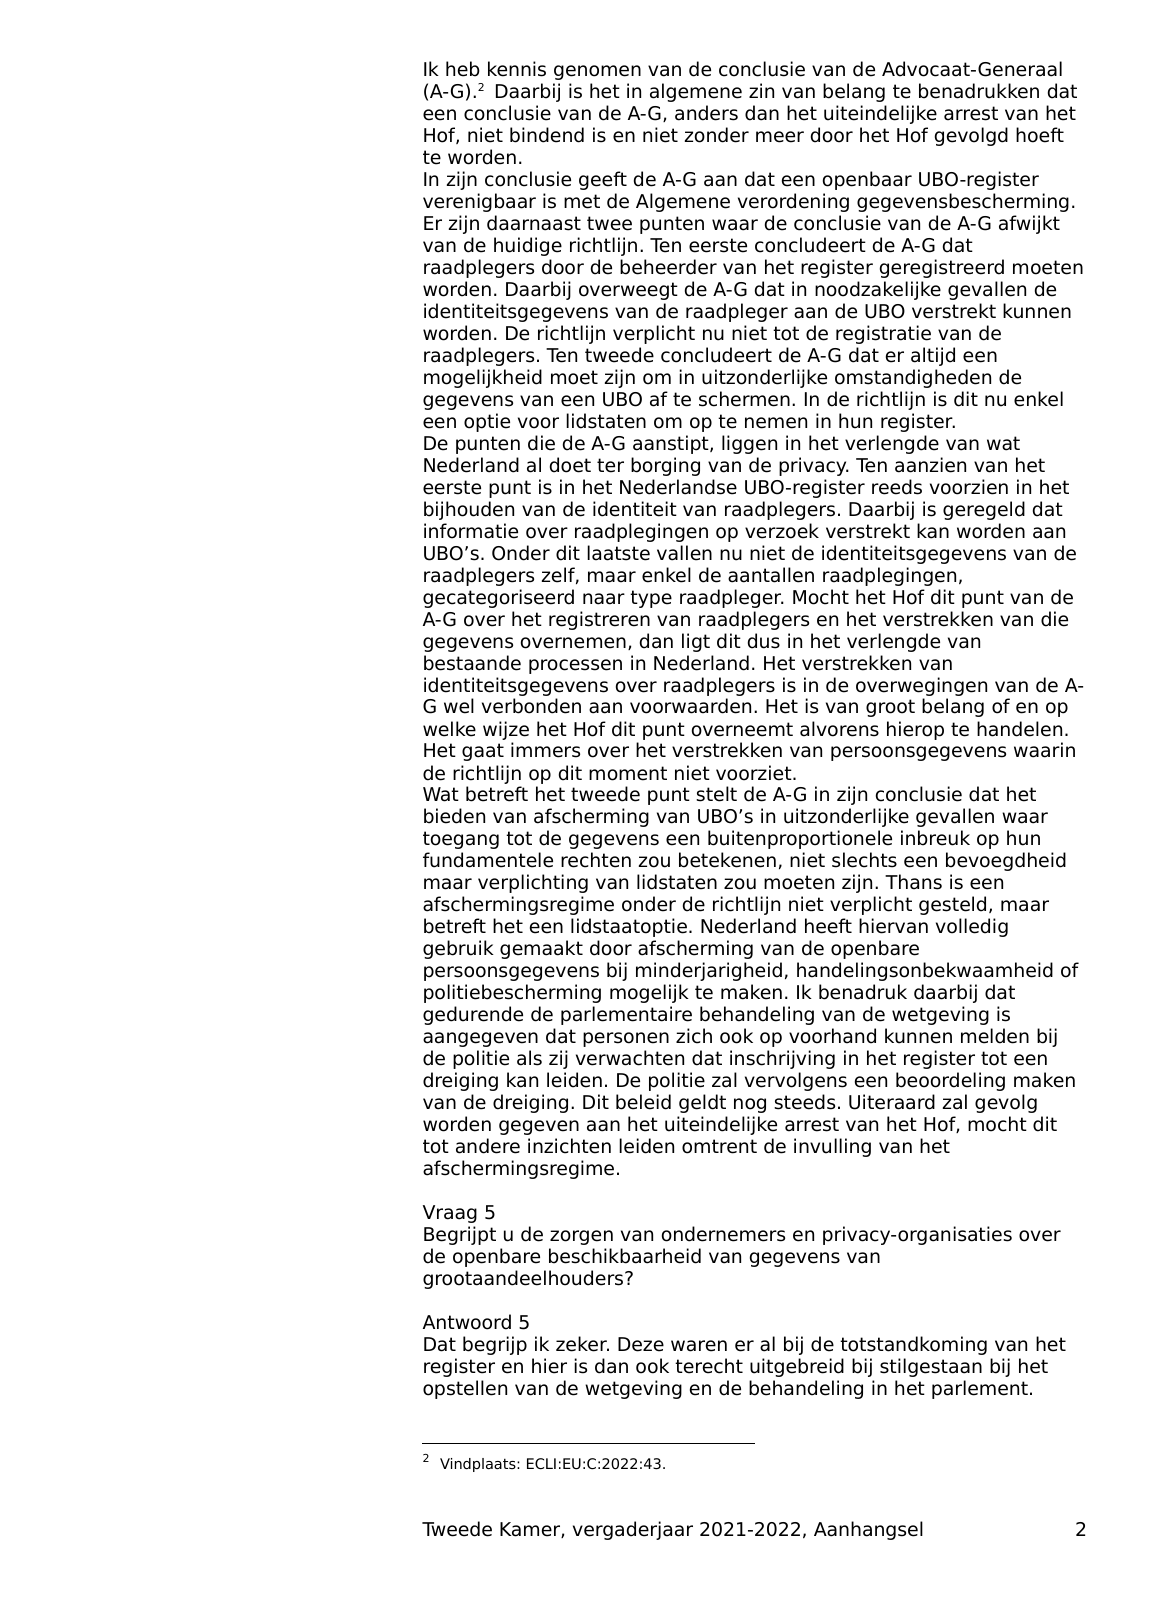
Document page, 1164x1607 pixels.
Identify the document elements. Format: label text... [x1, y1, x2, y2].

text Antwoord 5 [422, 1312, 1087, 1334]
text Ik heb kennis genomen van de conclusie van de Advocaat-Generaal (A-G). Daarbij is het in algemene zin van belang te benadrukken dat een conclusie van de A-G, anders dan het uiteindelijke arrest van het Hof, niet bindend is en niet zonder meer door het Hof gevolgd hoeft te worden. [422, 59, 1087, 169]
text Wat betreft het tweede punt stelt de A-G in zijn conclusie dat het bieden van afscherming van UBO’s in uitzonderlijke gevallen waar toegang tot de gegevens een buitenproportionele inbreuk op hun fundamentele rechten zou betekenen, niet slechts een bevoegdheid maar verplichting van lidstaten zou moeten zijn. Thans is een afschermingsregime onder de richtlijn niet verplicht gesteld, maar betreft het een lidstaatoptie. Nederland heeft hiervan volledig gebruik gemaakt door afscherming van de openbare persoonsgegevens bij minderjarigheid, handelingsonbekwaamheid of politiebescherming mogelijk te maken. Ik benadruk daarbij dat gedurende de parlementaire behandeling van de wetgeving is aangegeven dat personen zich ook op voorhand kunnen melden bij de politie als zij verwachten dat inschrijving in het register tot een dreiging kan leiden. De politie zal vervolgens een beoordeling maken van de dreiging. Dit beleid geldt nog steeds. Uiteraard zal gevolg worden gegeven aan het uiteindelijke arrest van het Hof, mocht dit tot andere inzichten leiden omtrent de invulling van het afschermingsregime. [422, 784, 1087, 1180]
text De punten die de A-G aanstipt, liggen in het verlengde van wat Nederland al doet ter borging van de privacy. Ten aanzien van het eerste punt is in het Nederlandse UBO-register reeds voorzien in het bijhouden van de identiteit van raadplegers. Daarbij is geregeld dat informatie over raadplegingen op verzoek verstrekt kan worden aan UBO’s. Onder dit laatste vallen nu niet de identiteitsgegevens van de raadplegers zelf, maar enkel de aantallen raadplegingen, gecategoriseerd naar type raadpleger. Mocht het Hof dit punt van de A-G over het registreren van raadplegers en het verstrekken van die gegevens overnemen, dan ligt dit dus in het verlengde van bestaande processen in Nederland. Het verstrekken van identiteitsgegevens over raadplegers is in de overwegingen van de A-G wel verbonden aan voorwaarden. Het is van groot belang of en op welke wijze het Hof dit punt overneemt alvorens hierop te handelen. Het gaat immers over het verstrekken van persoonsgegevens waarin de richtlijn op dit moment niet voorziet. [422, 433, 1087, 784]
text Dat begrijp ik zeker. Deze waren er al bij de totstandkoming van het register en hier is dan ook terecht uitgebreid bij stilgestaan bij het opstellen van de wetgeving en de behandeling in het parlement. [422, 1334, 1087, 1400]
text In zijn conclusie geeft de A-G aan dat een openbaar UBO-register verenigbaar is met de Algemene verordening gegevensbescherming. Er zijn daarnaast twee punten waar de conclusie van de A-G afwijkt van de huidige richtlijn. Ten eerste concludeert de A-G dat raadplegers door de beheerder van het register geregistreerd moeten worden. Daarbij overweegt de A-G dat in noodzakelijke gevallen de identiteitsgegevens van de raadpleger aan de UBO verstrekt kunnen worden. De richtlijn verplicht nu niet tot de registratie van de raadplegers. Ten tweede concludeert de A-G dat er altijd een mogelijkheid moet zijn om in uitzonderlijke omstandigheden de gegevens van een UBO af te schermen. In de richtlijn is dit nu enkel een optie voor lidstaten om op te nemen in hun register. [422, 169, 1087, 433]
text Vindplaats: ECLI:EU:C:2022:43. [422, 1452, 1087, 1474]
text Vraag 5 [422, 1202, 1087, 1224]
text Begrijpt u de zorgen van ondernemers en privacy-organisaties over de openbare beschikbaarheid van gegevens van grootaandeelhouders? [422, 1224, 1087, 1290]
